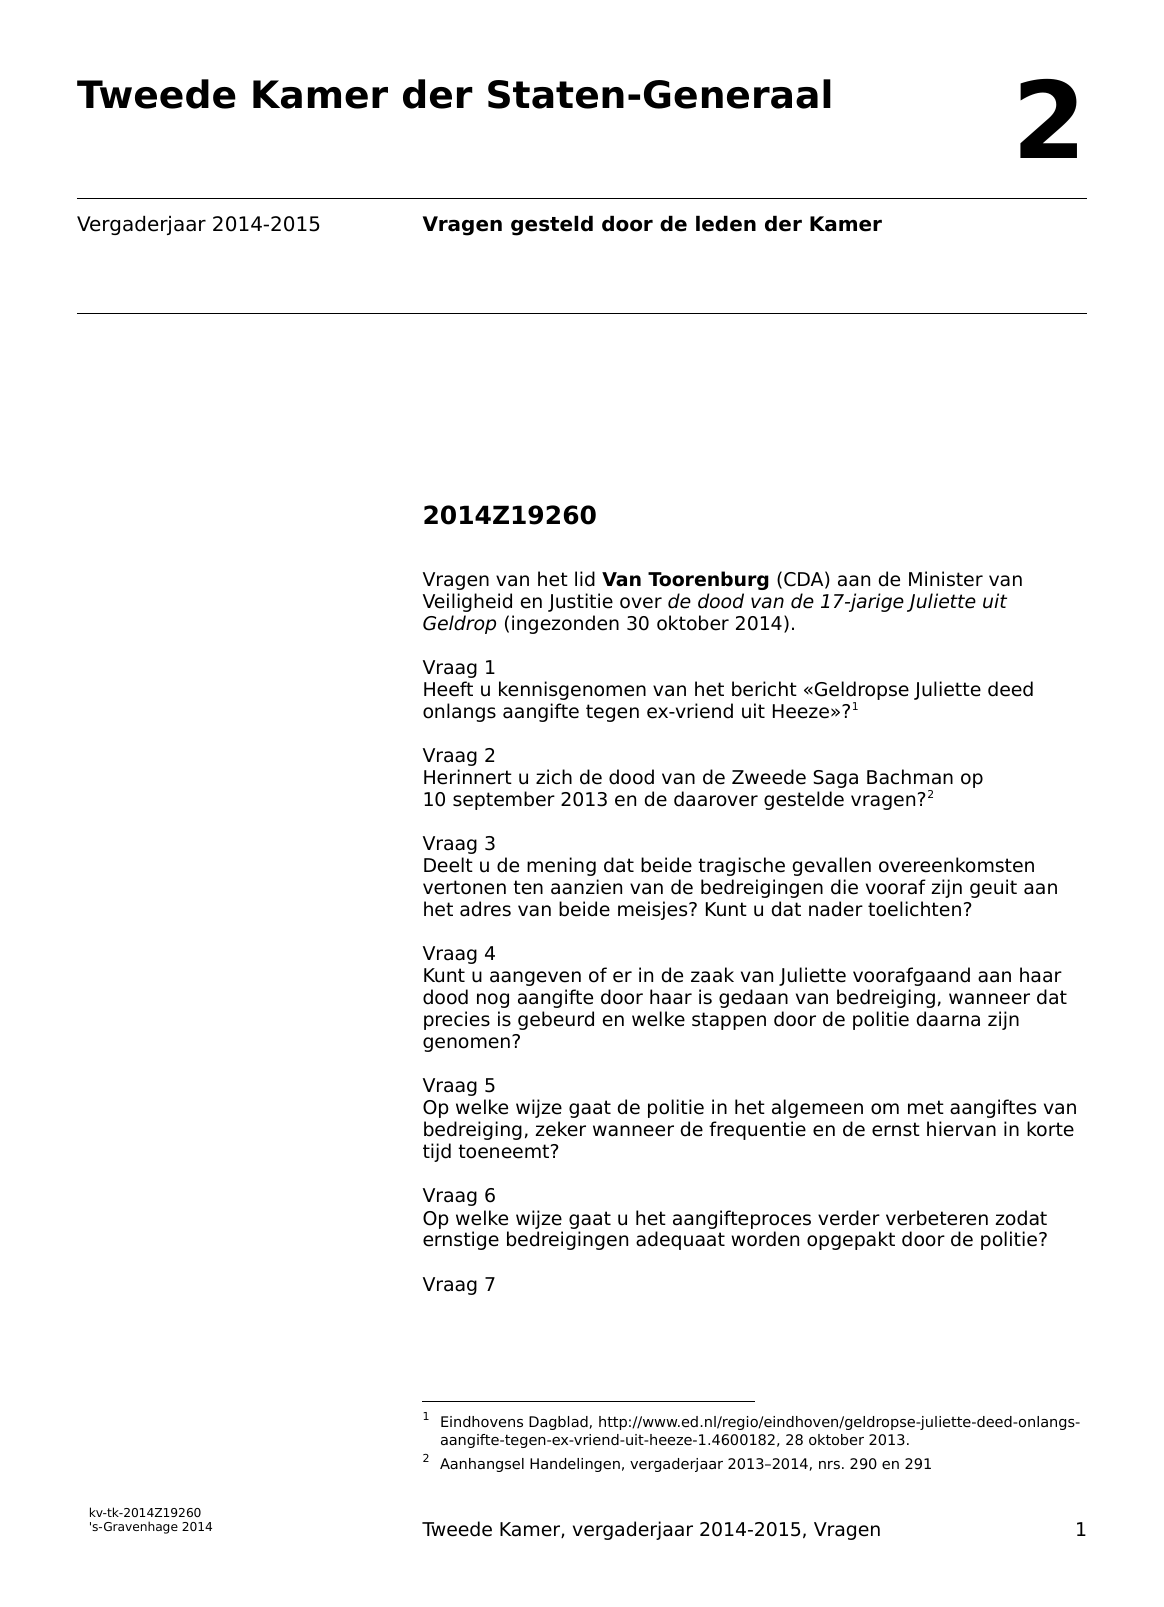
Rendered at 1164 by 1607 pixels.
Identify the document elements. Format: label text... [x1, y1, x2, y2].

text 2014Z19260 [422, 501, 1087, 531]
text Herinnert u zich de dood van de Zweede Saga Bachman op 10 september 2013 en de daarover gestelde vragen? [422, 767, 1087, 811]
text Eindhovens Dagblad, http://www.ed.nl/regio/eindhoven/geldropse-juliette-deed-onlangs-aangifte-tegen-ex-vriend-uit-heeze-1.4600182, 28 oktober 2013. [422, 1410, 1087, 1449]
text Vragen van het lid Van Toorenburg (CDA) aan de Minister van Veiligheid en Justitie over de dood van de 17-jarige Juliette uit Geldrop (ingezonden 30 oktober 2014). [422, 569, 1087, 635]
text Vraag 5 [422, 1075, 1087, 1097]
text Deelt u de mening dat beide tragische gevallen overeenkomsten vertonen ten aanzien van de bedreigingen die vooraf zijn geuit aan het adres van beide meisjes? Kunt u dat nader toelichten? [422, 855, 1087, 921]
text kv-tk-2014Z19260 [88, 1506, 323, 1520]
text Vraag 6 [422, 1185, 1087, 1207]
text Vraag 3 [422, 833, 1087, 855]
table_cell Vergaderjaar 2014-2015 [77, 199, 422, 313]
text Heeft u kennisgenomen van het bericht «Geldropse Juliette deed onlangs aangifte tegen ex-vriend uit Heeze»? [422, 679, 1087, 723]
text Vraag 4 [422, 943, 1087, 965]
text Vraag 2 [422, 745, 1087, 767]
text Vraag 1 [422, 657, 1087, 679]
table_header 2 [886, 59, 1087, 198]
table_header Tweede Kamer der Staten-Generaal [77, 59, 886, 198]
table_cell Vragen gesteld door de leden der Kamer [422, 199, 1087, 313]
text Kunt u aangeven of er in de zaak van Juliette voorafgaand aan haar dood nog aangifte door haar is gedaan van bedreiging, wanneer dat precies is gebeurd en welke stappen door de politie daarna zijn genomen? [422, 965, 1087, 1053]
text Vraag 7 [422, 1273, 1087, 1296]
text Op welke wijze gaat de politie in het algemeen om met aangiftes van bedreiging, zeker wanneer de frequentie en de ernst hiervan in korte tijd toeneemt? [422, 1097, 1087, 1163]
text Aanhangsel Handelingen, vergaderjaar 2013–2014, nrs. 290 en 291 [422, 1452, 1087, 1474]
text Op welke wijze gaat u het aangifteproces verder verbeteren zodat ernstige bedreigingen adequaat worden opgepakt door de politie? [422, 1207, 1087, 1251]
text 's-Gravenhage 2014 [88, 1520, 323, 1534]
